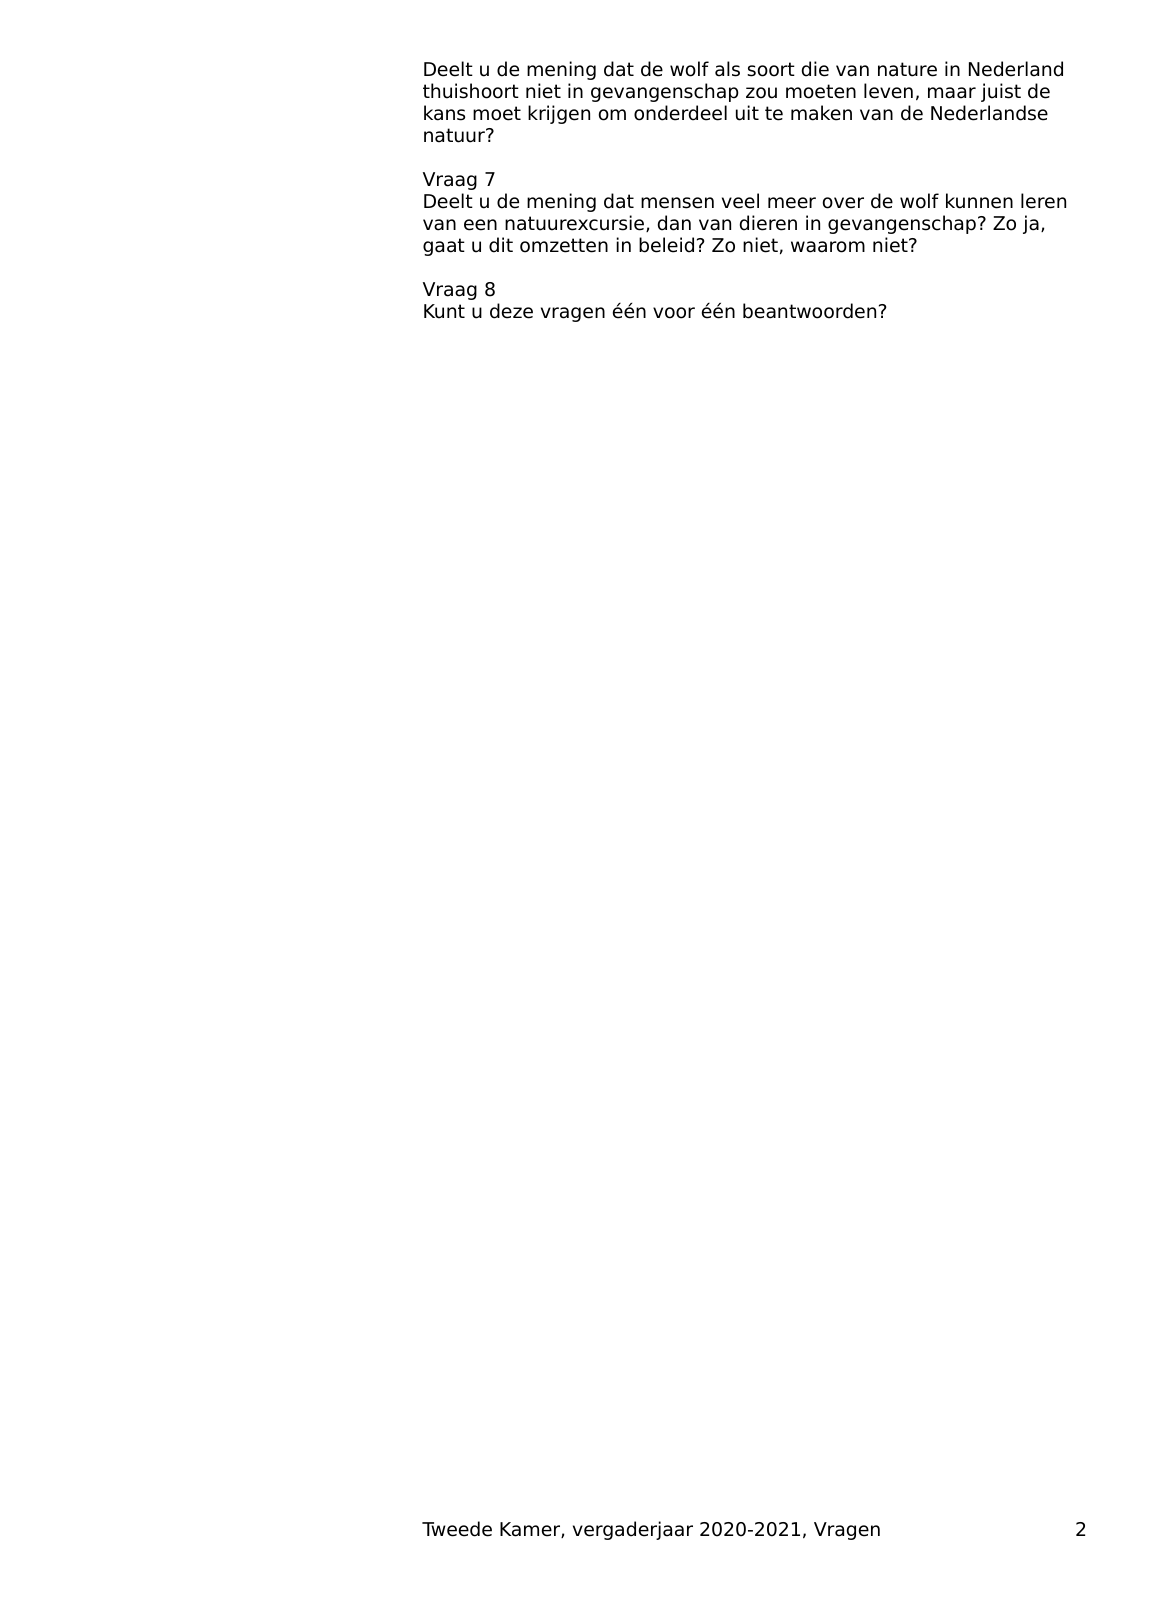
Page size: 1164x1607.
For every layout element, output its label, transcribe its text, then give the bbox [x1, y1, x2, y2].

text Vraag 8 [422, 279, 1087, 301]
text Kunt u deze vragen één voor één beantwoorden? [422, 301, 1087, 323]
text Vraag 7 [422, 169, 1087, 191]
text Deelt u de mening dat de wolf als soort die van nature in Nederland thuishoort niet in gevangenschap zou moeten leven, maar juist de kans moet krijgen om onderdeel uit te maken van de Nederlandse natuur? [422, 59, 1087, 147]
text Deelt u de mening dat mensen veel meer over de wolf kunnen leren van een natuurexcursie, dan van dieren in gevangenschap? Zo ja, gaat u dit omzetten in beleid? Zo niet, waarom niet? [422, 191, 1087, 257]
